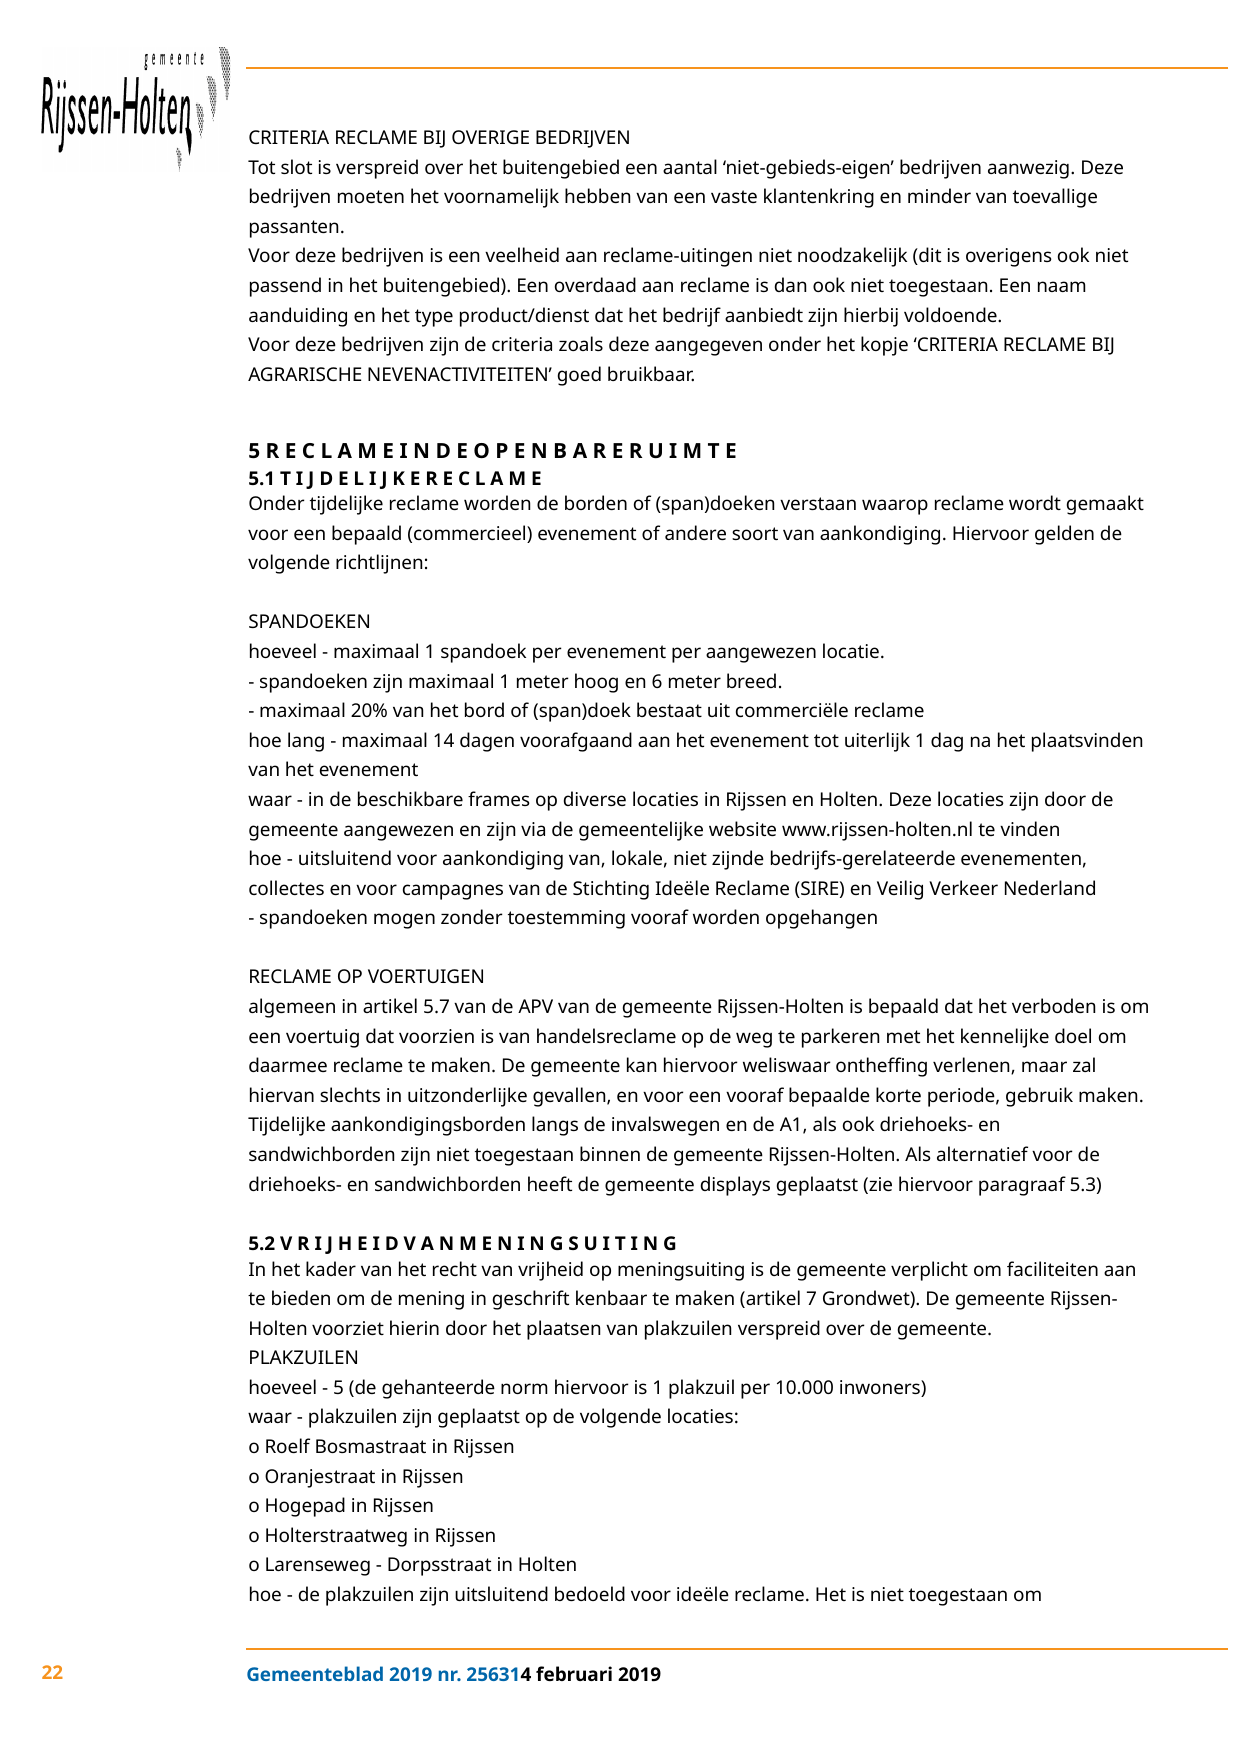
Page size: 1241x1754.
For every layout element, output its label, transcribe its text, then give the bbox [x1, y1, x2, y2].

text - spandoeken zijn maximaal 1 meter hoog en 6 meter breed. [248, 668, 1152, 694]
text RECLAME OP VOERTUIGEN [248, 964, 1152, 989]
picture [41, 47, 231, 172]
text o Oranjestraat in Rijssen [248, 1463, 1152, 1488]
text hoeveel - 5 (de gehanteerde norm hiervoor is 1 plakzuil per 10.000 inwoners) [248, 1374, 1152, 1400]
text SPANDOEKEN [248, 609, 1152, 634]
text 5 R E C L A M E I N D E O P E N B A R E R U I M T E [248, 436, 1152, 465]
text waar - in de beschikbare frames op diverse locaties in Rijssen en Holten. Deze locaties zijn door de gemeente aangewezen en zijn via de gemeentelijke website www.rijssen-holten.nl te vinden [248, 786, 1152, 842]
text o Larenseweg - Dorpsstraat in Holten [248, 1552, 1152, 1577]
text - maximaal 20% van het bord of (span)doek bestaat uit commerciële reclame [248, 697, 1152, 723]
text Tot slot is verspreid over het buitengebied een aantal ‘niet-gebieds-eigen’ bedrijven aanwezig. Deze bedrijven moeten het voornamelijk hebben van een vaste klantenkring en minder van toevallige passanten. [248, 154, 1152, 239]
text hoeveel - maximaal 1 spandoek per evenement per aangewezen locatie. [248, 638, 1152, 664]
text hoe - de plakzuilen zijn uitsluitend bedoeld voor ideële reclame. Het is niet toegestaan om [248, 1581, 1152, 1607]
text o Holterstraatweg in Rijssen [248, 1522, 1152, 1548]
text Voor deze bedrijven zijn de criteria zoals deze aangegeven onder het kopje ‘CRITERIA RECLAME BIJ AGRARISCHE NEVENACTIVITEITEN’ goed bruikbaar. [248, 331, 1152, 387]
text o Roelf Bosmastraat in Rijssen [248, 1433, 1152, 1459]
text PLAKZUILEN [248, 1344, 1152, 1370]
text waar - plakzuilen zijn geplaatst op de volgende locaties: [248, 1404, 1152, 1429]
text - spandoeken mogen zonder toestemming vooraf worden opgehangen [248, 904, 1152, 930]
text 5.1 T I J D E L I J K E R E C L A M E [248, 465, 1152, 490]
text hoe lang - maximaal 14 dagen voorafgaand aan het evenement tot uiterlijk 1 dag na het plaatsvinden van het evenement [248, 727, 1152, 782]
text o Hogepad in Rijssen [248, 1492, 1152, 1518]
text 5.2 V R I J H E I D V A N M E N I N G S U I T I N G [248, 1230, 1152, 1256]
text Tijdelijke aankondigingsborden langs de invalswegen en de A1, als ook driehoeks- en sandwichborden zijn niet toegestaan binnen de gemeente Rijssen-Holten. Als alternatief voor de driehoeks- en sandwichborden heeft de gemeente displays geplaatst (zie hiervoor paragraaf 5.3) [248, 1112, 1152, 1197]
text In het kader van het recht van vrijheid op meningsuiting is de gemeente verplicht om faciliteiten aan te bieden om de mening in geschrift kenbaar te maken (artikel 7 Grondwet). De gemeente Rijssen-Holten voorziet hierin door het plaatsen van plakzuilen verspreid over de gemeente. [248, 1256, 1152, 1341]
text Onder tijdelijke reclame worden de borden of (span)doeken verstaan waarop reclame wordt gemaakt voor een bepaald (commercieel) evenement of andere soort van aankondiging. Hiervoor gelden de volgende richtlijnen: [248, 490, 1152, 575]
text algemeen in artikel 5.7 van de APV van de gemeente Rijssen-Holten is bepaald dat het verboden is om een voertuig dat voorzien is van handelsreclame op de weg te parkeren met het kennelijke doel om daarmee reclame te maken. De gemeente kan hiervoor weliswaar ontheffing verlenen, maar zal hiervan slechts in uitzonderlijke gevallen, en voor een vooraf bepaalde korte periode, gebruik maken. [248, 993, 1152, 1108]
text hoe - uitsluitend voor aankondiging van, lokale, niet zijnde bedrijfs-gerelateerde evenementen, collectes en voor campagnes van de Stichting Ideële Reclame (SIRE) en Veilig Verkeer Nederland [248, 845, 1152, 901]
text CRITERIA RECLAME BIJ OVERIGE BEDRIJVEN [248, 124, 1152, 150]
text Voor deze bedrijven is een veelheid aan reclame-uitingen niet noodzakelijk (dit is overigens ook niet passend in het buitengebied). Een overdaad aan reclame is dan ook niet toegestaan. Een naam aanduiding en het type product/dienst dat het bedrijf aanbiedt zijn hierbij voldoende. [248, 243, 1152, 328]
